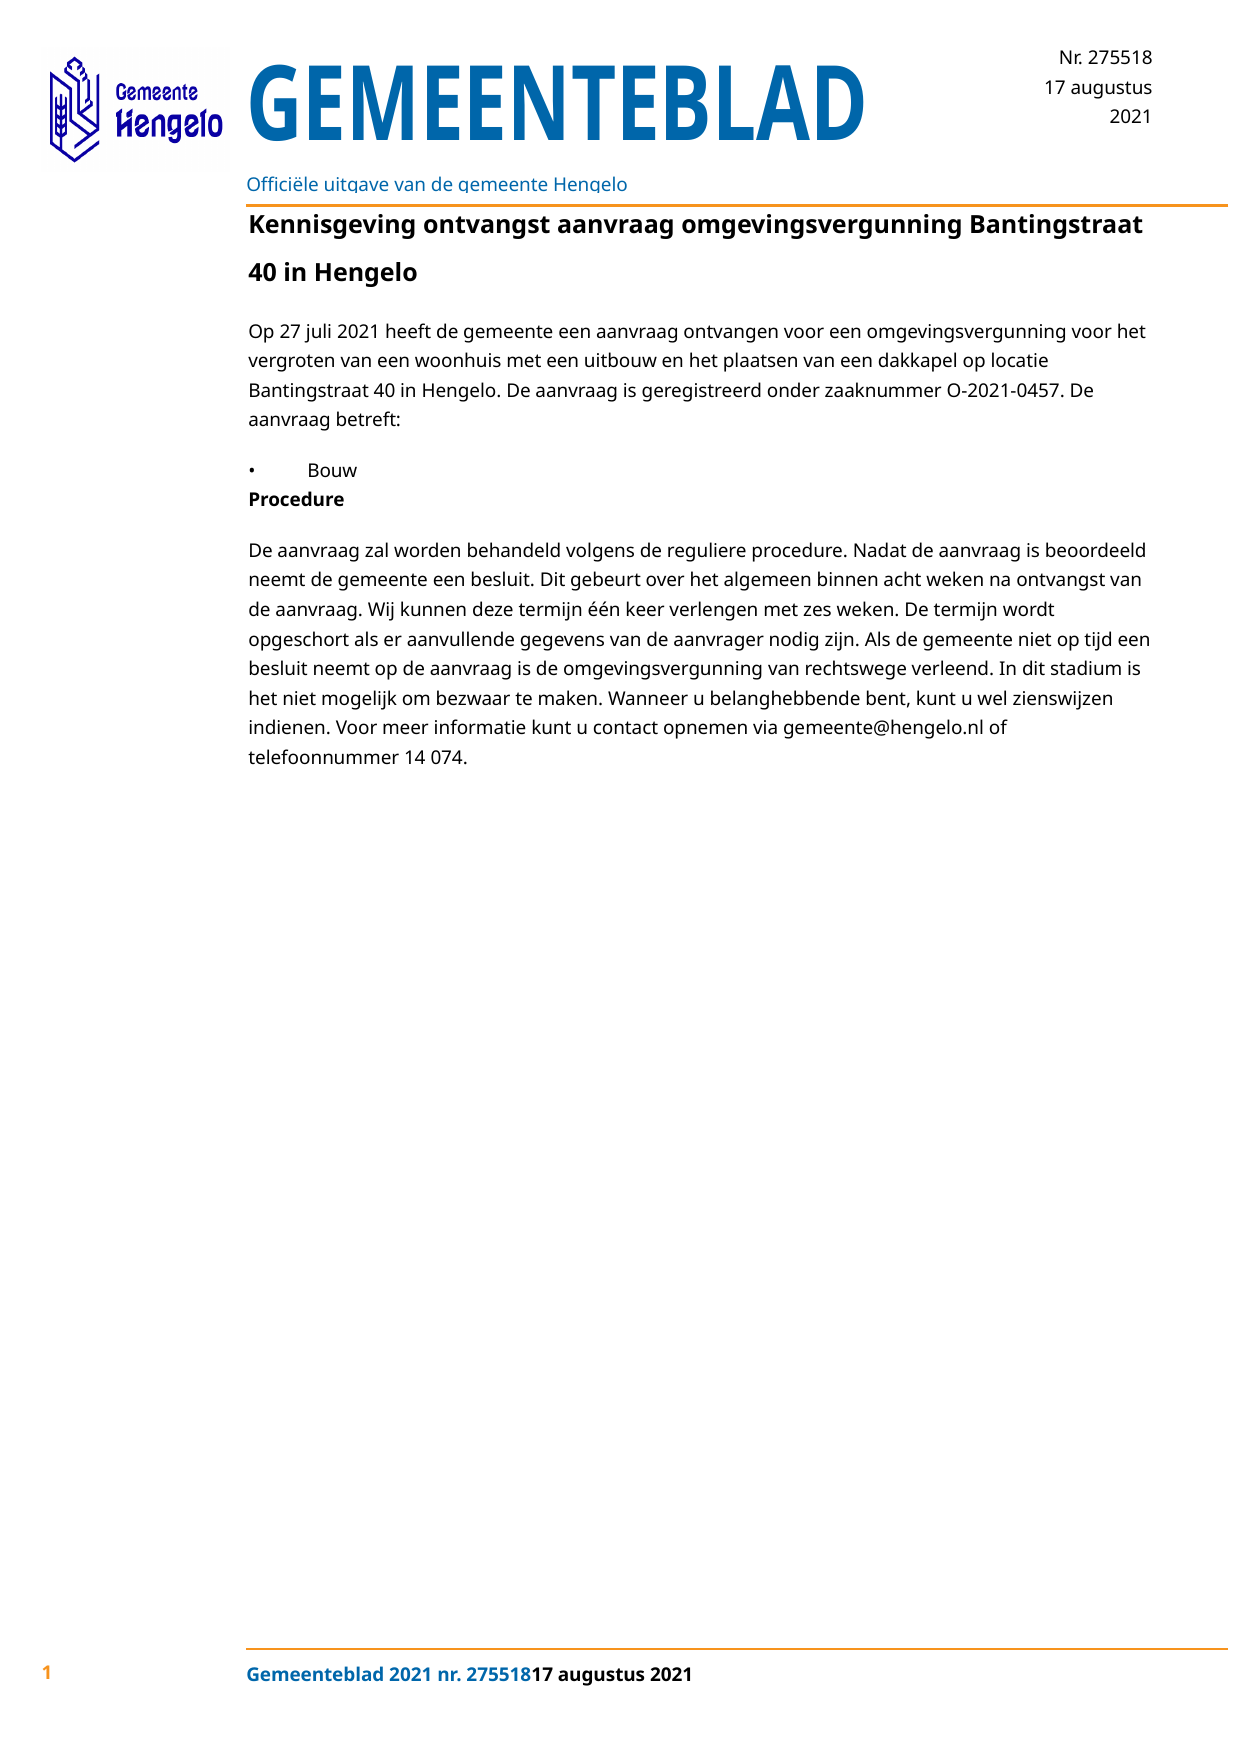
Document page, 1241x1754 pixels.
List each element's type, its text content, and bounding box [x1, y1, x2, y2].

list Bouw [248, 457, 1152, 483]
text Kennisgeving ontvangst aanvraag omgevingsvergunning Bantingstraat 40 in Hengelo [248, 207, 1152, 288]
text De aanvraag zal worden behandeld volgens de reguliere procedure. Nadat de aanvraag is beoordeeld neemt de gemeente een besluit. Dit gebeurt over het algemeen binnen acht weken na ontvangst van de aanvraag. Wij kunnen deze termijn één keer verlengen met zes weken. De termijn wordt opgeschort als er aanvullende gegevens van de aanvrager nodig zijn. Als de gemeente niet op tijd een besluit neemt op de aanvraag is de omgevingsvergunning van rechtswege verleend. In dit stadium is het niet mogelijk om bezwaar te maken. Wanneer u belanghebbende bent, kunt u wel zienswijzen indienen. Voor meer informatie kunt u contact opnemen via gemeente@hengelo.nl of telefoonnummer 14 074. [248, 537, 1152, 770]
text Procedure [248, 487, 1152, 512]
picture [41, 47, 231, 172]
text Op 27 juli 2021 heeft de gemeente een aanvraag ontvangen voor een omgevingsvergunning voor het vergroten van een woonhuis met een uitbouw en het plaatsen van een dakkapel op locatie Bantingstraat 40 in Hengelo. De aanvraag is geregistreerd onder zaaknummer O-2021-0457. De aanvraag betreft: [248, 318, 1152, 432]
